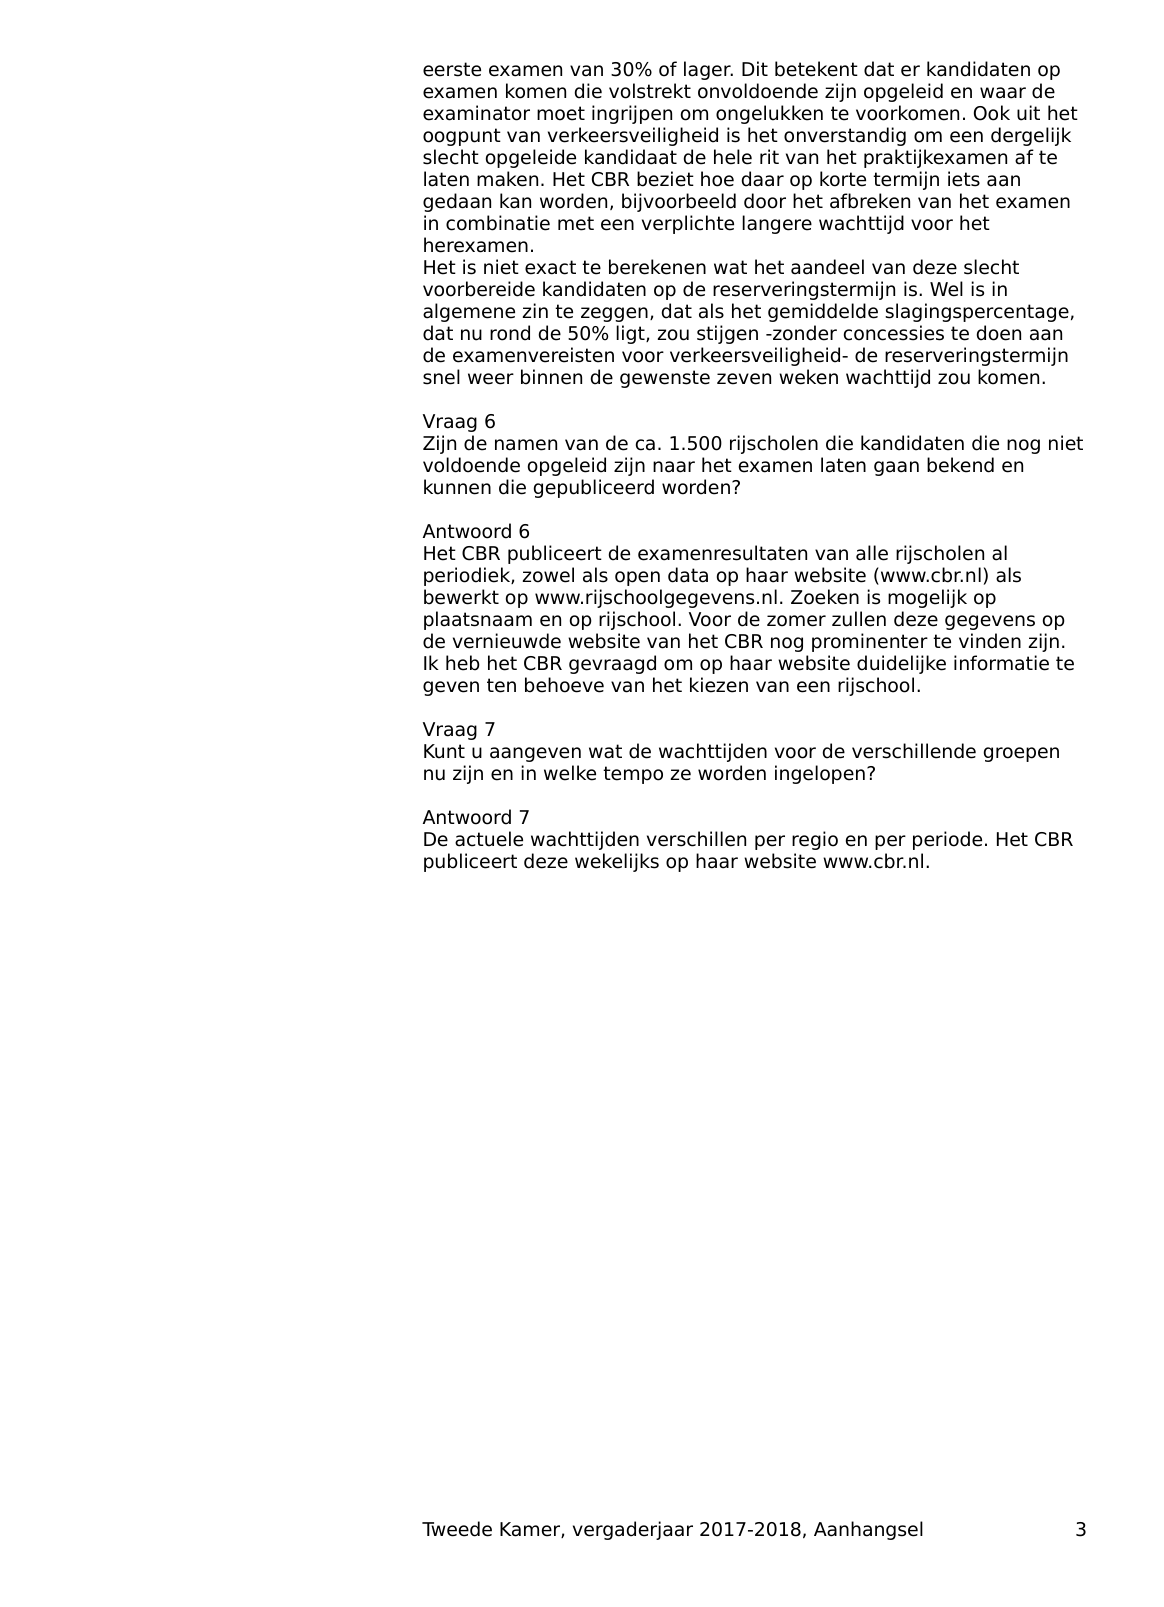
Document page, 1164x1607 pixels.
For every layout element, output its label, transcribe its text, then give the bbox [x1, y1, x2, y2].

text Het is niet exact te berekenen wat het aandeel van deze slecht voorbereide kandidaten op de reserveringstermijn is. Wel is in algemene zin te zeggen, dat als het gemiddelde slagingspercentage, dat nu rond de 50% ligt, zou stijgen -zonder concessies te doen aan de examenvereisten voor verkeersveiligheid- de reserveringstermijn snel weer binnen de gewenste zeven weken wachttijd zou komen. [422, 257, 1087, 389]
text Vraag 6 [422, 411, 1087, 433]
text Antwoord 7 [422, 807, 1087, 829]
text Kunt u aangeven wat de wachttijden voor de verschillende groepen nu zijn en in welke tempo ze worden ingelopen? [422, 741, 1087, 785]
text Het CBR publiceert de examenresultaten van alle rijscholen al periodiek, zowel als open data op haar website (www.cbr.nl) als bewerkt op www.rijschoolgegevens.nl. Zoeken is mogelijk op plaatsnaam en op rijschool. Voor de zomer zullen deze gegevens op de vernieuwde website van het CBR nog prominenter te vinden zijn. Ik heb het CBR gevraagd om op haar website duidelijke informatie te geven ten behoeve van het kiezen van een rijschool. [422, 543, 1087, 697]
text Vraag 7 [422, 719, 1087, 741]
text De actuele wachttijden verschillen per regio en per periode. Het CBR publiceert deze wekelijks op haar website www.cbr.nl. [422, 829, 1087, 873]
text eerste examen van 30% of lager. Dit betekent dat er kandidaten op examen komen die volstrekt onvoldoende zijn opgeleid en waar de examinator moet ingrijpen om ongelukken te voorkomen. Ook uit het oogpunt van verkeersveiligheid is het onverstandig om een dergelijk slecht opgeleide kandidaat de hele rit van het praktijkexamen af te laten maken. Het CBR beziet hoe daar op korte termijn iets aan gedaan kan worden, bijvoorbeeld door het afbreken van het examen in combinatie met een verplichte langere wachttijd voor het herexamen. [422, 59, 1087, 257]
text Zijn de namen van de ca. 1.500 rijscholen die kandidaten die nog niet voldoende opgeleid zijn naar het examen laten gaan bekend en kunnen die gepubliceerd worden? [422, 433, 1087, 499]
text Antwoord 6 [422, 521, 1087, 543]
